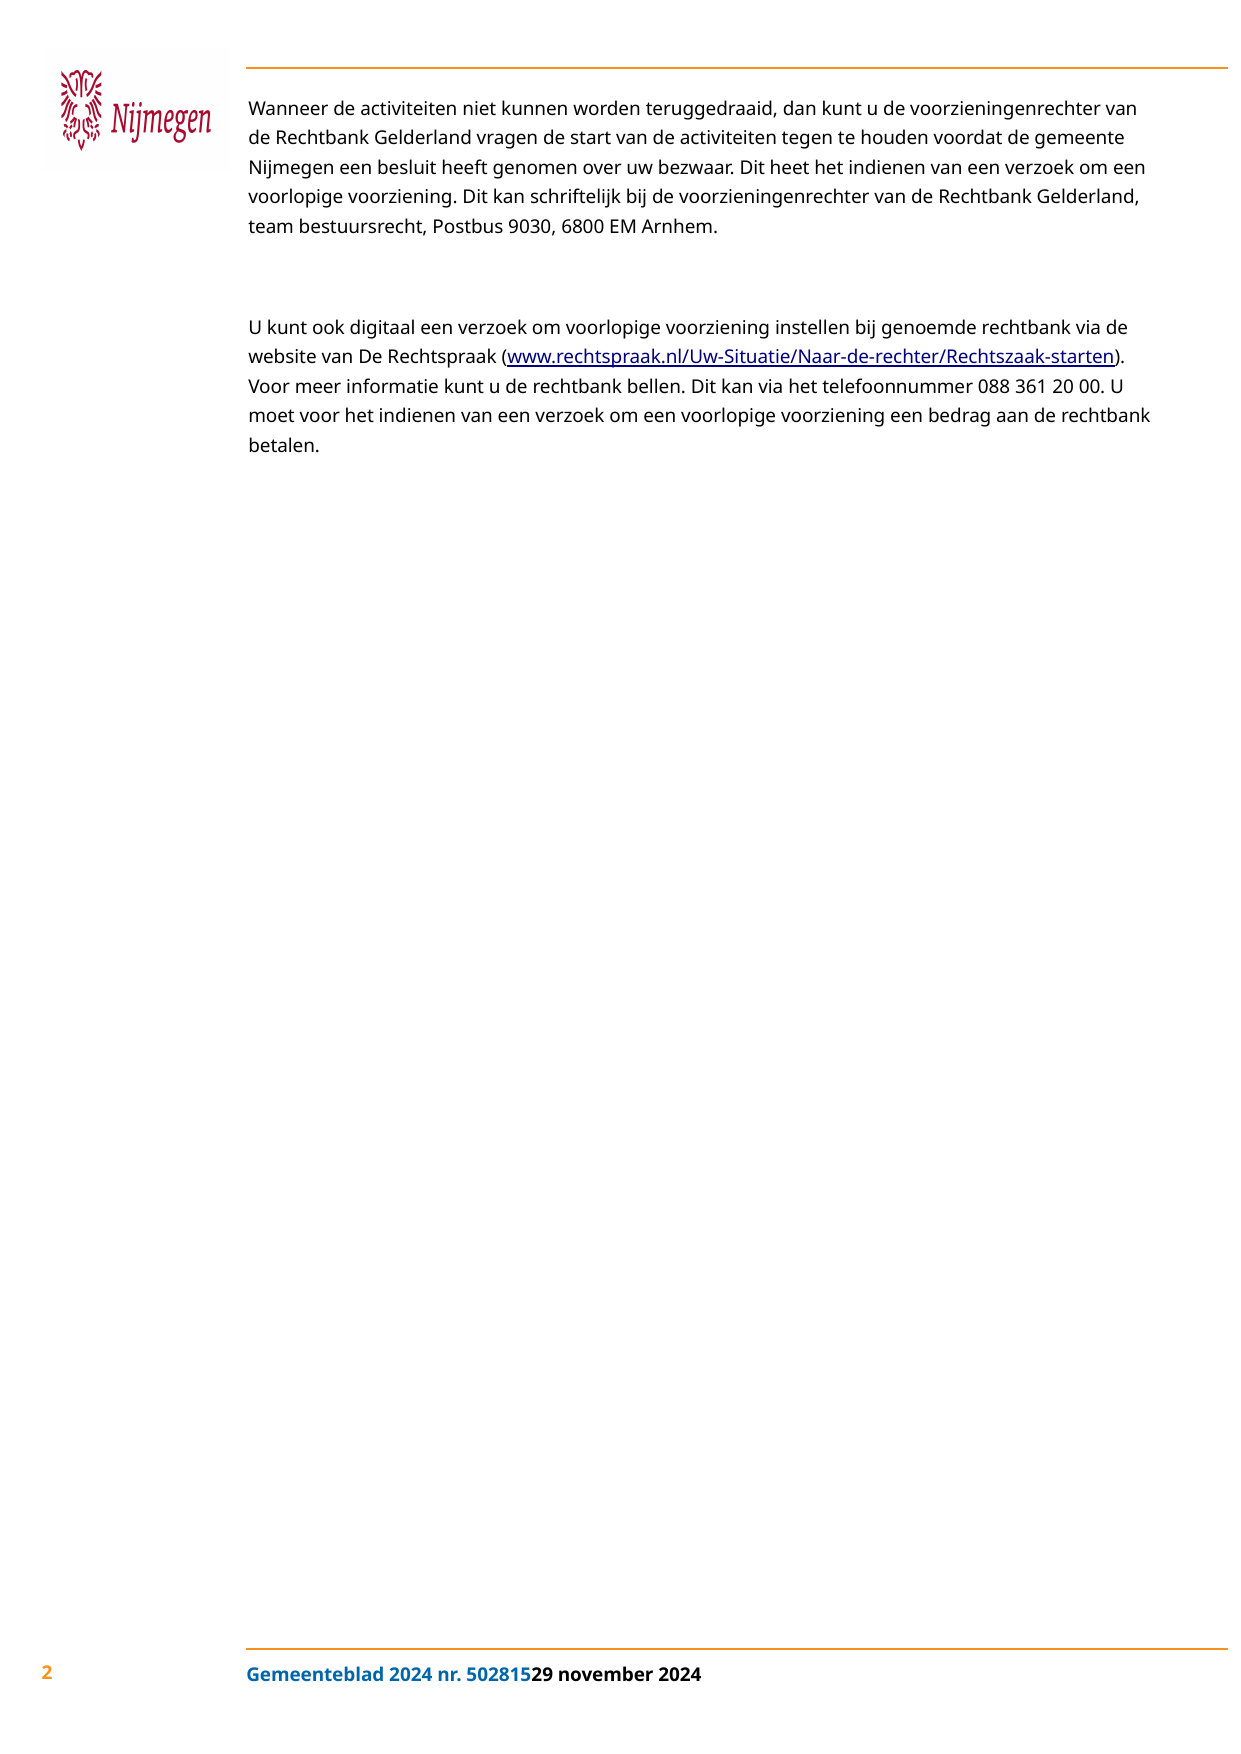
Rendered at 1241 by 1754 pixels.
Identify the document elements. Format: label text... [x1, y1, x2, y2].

text U kunt ook digitaal een verzoek om voorlopige voorziening instellen bij genoemde rechtbank via de website van De Rechtspraak (www.rechtspraak.nl/Uw-Situatie/Naar-de-rechter/Rechtszaak-starten). Voor meer informatie kunt u de rechtbank bellen. Dit kan via het telefoonnummer 088 361 20 00. U moet voor het indienen van een verzoek om een voorlopige voorziening een bedrag aan de rechtbank betalen. [248, 314, 1152, 458]
text Wanneer de activiteiten niet kunnen worden teruggedraaid, dan kunt u de voorzieningenrechter van de Rechtbank Gelderland vragen de start van de activiteiten tegen te houden voordat de gemeente Nijmegen een besluit heeft genomen over uw bezwaar. Dit heet het indienen van een verzoek om een voorlopige voorziening. Dit kan schriftelijk bij de voorzieningenrechter van de Rechtbank Gelderland, team bestuursrecht, Postbus 9030, 6800 EM Arnhem. [248, 95, 1152, 239]
picture [41, 47, 231, 172]
